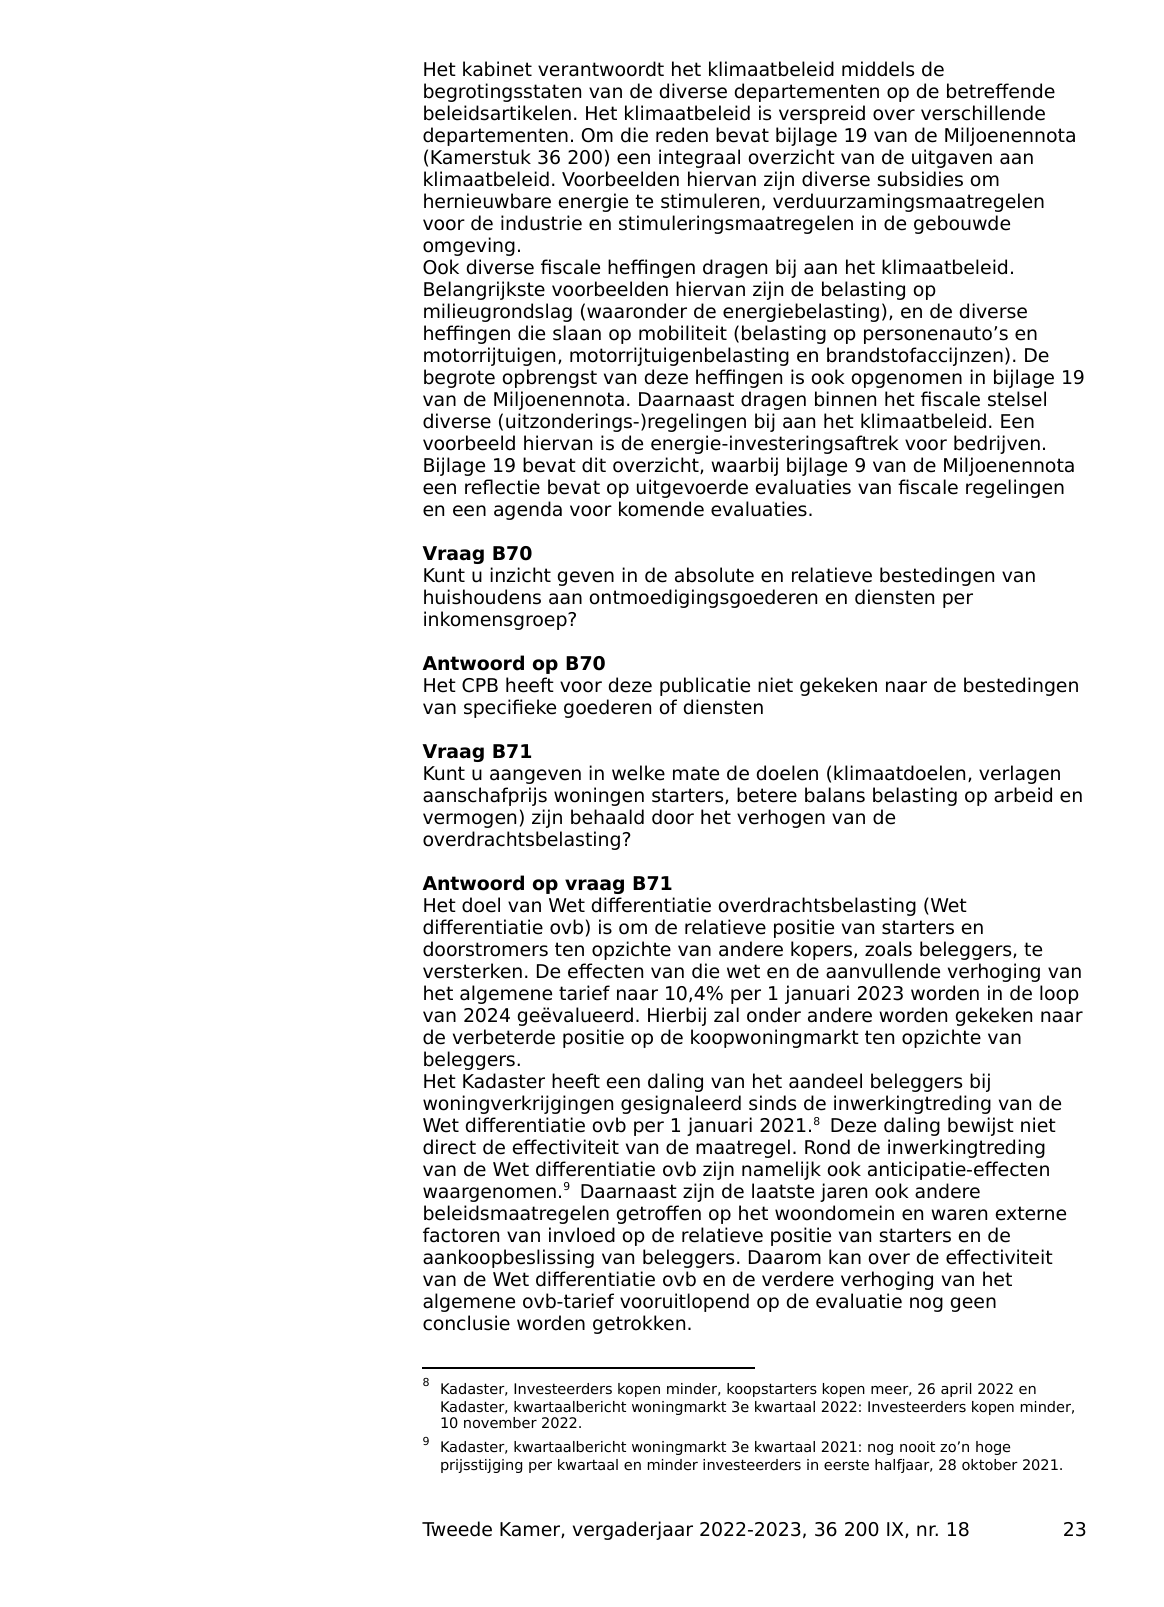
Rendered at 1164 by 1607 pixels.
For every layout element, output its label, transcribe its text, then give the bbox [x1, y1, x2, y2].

text Kunt u inzicht geven in de absolute en relatieve bestedingen van huishoudens aan ontmoedigingsgoederen en diensten per inkomensgroep? [422, 565, 1087, 631]
text Antwoord op vraag B71 [422, 873, 1087, 895]
text Het CPB heeft voor deze publicatie niet gekeken naar de bestedingen van specifieke goederen of diensten [422, 675, 1087, 719]
text Het doel van Wet differentiatie overdrachtsbelasting (Wet differentiatie ovb) is om de relatieve positie van starters en doorstromers ten opzichte van andere kopers, zoals beleggers, te versterken. De effecten van die wet en de aanvullende verhoging van het algemene tarief naar 10,4% per 1 januari 2023 worden in de loop van 2024 geëvalueerd. Hierbij zal onder andere worden gekeken naar de verbeterde positie op de koopwoningmarkt ten opzichte van beleggers. [422, 895, 1087, 1071]
text Kadaster, Investeerders kopen minder, koopstarters kopen meer, 26 april 2022 en Kadaster, kwartaalbericht woningmarkt 3e kwartaal 2022: Investeerders kopen minder, 10 november 2022. [422, 1377, 1087, 1432]
text Kadaster, kwartaalbericht woningmarkt 3e kwartaal 2021: nog nooit zo’n hoge prijsstijging per kwartaal en minder investeerders in eerste halfjaar, 28 oktober 2021. [422, 1435, 1087, 1474]
text Antwoord op B70 [422, 653, 1087, 675]
text Ook diverse fiscale heffingen dragen bij aan het klimaatbeleid. Belangrijkste voorbeelden hiervan zijn de belasting op milieugrondslag (waaronder de energiebelasting), en de diverse heffingen die slaan op mobiliteit (belasting op personenauto’s en motorrijtuigen, motorrijtuigenbelasting en brandstofaccijnzen). De begrote opbrengst van deze heffingen is ook opgenomen in bijlage 19 van de Miljoenennota. Daarnaast dragen binnen het fiscale stelsel diverse (uitzonderings-)regelingen bij aan het klimaatbeleid. Een voorbeeld hiervan is de energie-investeringsaftrek voor bedrijven. Bijlage 19 bevat dit overzicht, waarbij bijlage 9 van de Miljoenennota een reflectie bevat op uitgevoerde evaluaties van fiscale regelingen en een agenda voor komende evaluaties. [422, 257, 1087, 521]
text Het Kadaster heeft een daling van het aandeel beleggers bij woningverkrijgingen gesignaleerd sinds de inwerkingtreding van de Wet differentiatie ovb per 1 januari 2021. Deze daling bewijst niet direct de effectiviteit van de maatregel. Rond de inwerkingtreding van de Wet differentiatie ovb zijn namelijk ook anticipatie-effecten waargenomen. Daarnaast zijn de laatste jaren ook andere beleidsmaatregelen getroffen op het woondomein en waren externe factoren van invloed op de relatieve positie van starters en de aankoopbeslissing van beleggers. Daarom kan over de effectiviteit van de Wet differentiatie ovb en de verdere verhoging van het algemene ovb-tarief vooruitlopend op de evaluatie nog geen conclusie worden getrokken. [422, 1071, 1087, 1335]
text Kunt u aangeven in welke mate de doelen (klimaatdoelen, verlagen aanschafprijs woningen starters, betere balans belasting op arbeid en vermogen) zijn behaald door het verhogen van de overdrachtsbelasting? [422, 763, 1087, 851]
text Het kabinet verantwoordt het klimaatbeleid middels de begrotingsstaten van de diverse departementen op de betreffende beleidsartikelen. Het klimaatbeleid is verspreid over verschillende departementen. Om die reden bevat bijlage 19 van de Miljoenennota (Kamerstuk 36 200) een integraal overzicht van de uitgaven aan klimaatbeleid. Voorbeelden hiervan zijn diverse subsidies om hernieuwbare energie te stimuleren, verduurzamingsmaatregelen voor de industrie en stimuleringsmaatregelen in de gebouwde omgeving. [422, 59, 1087, 257]
text Vraag B71 [422, 741, 1087, 763]
text Vraag B70 [422, 543, 1087, 565]
